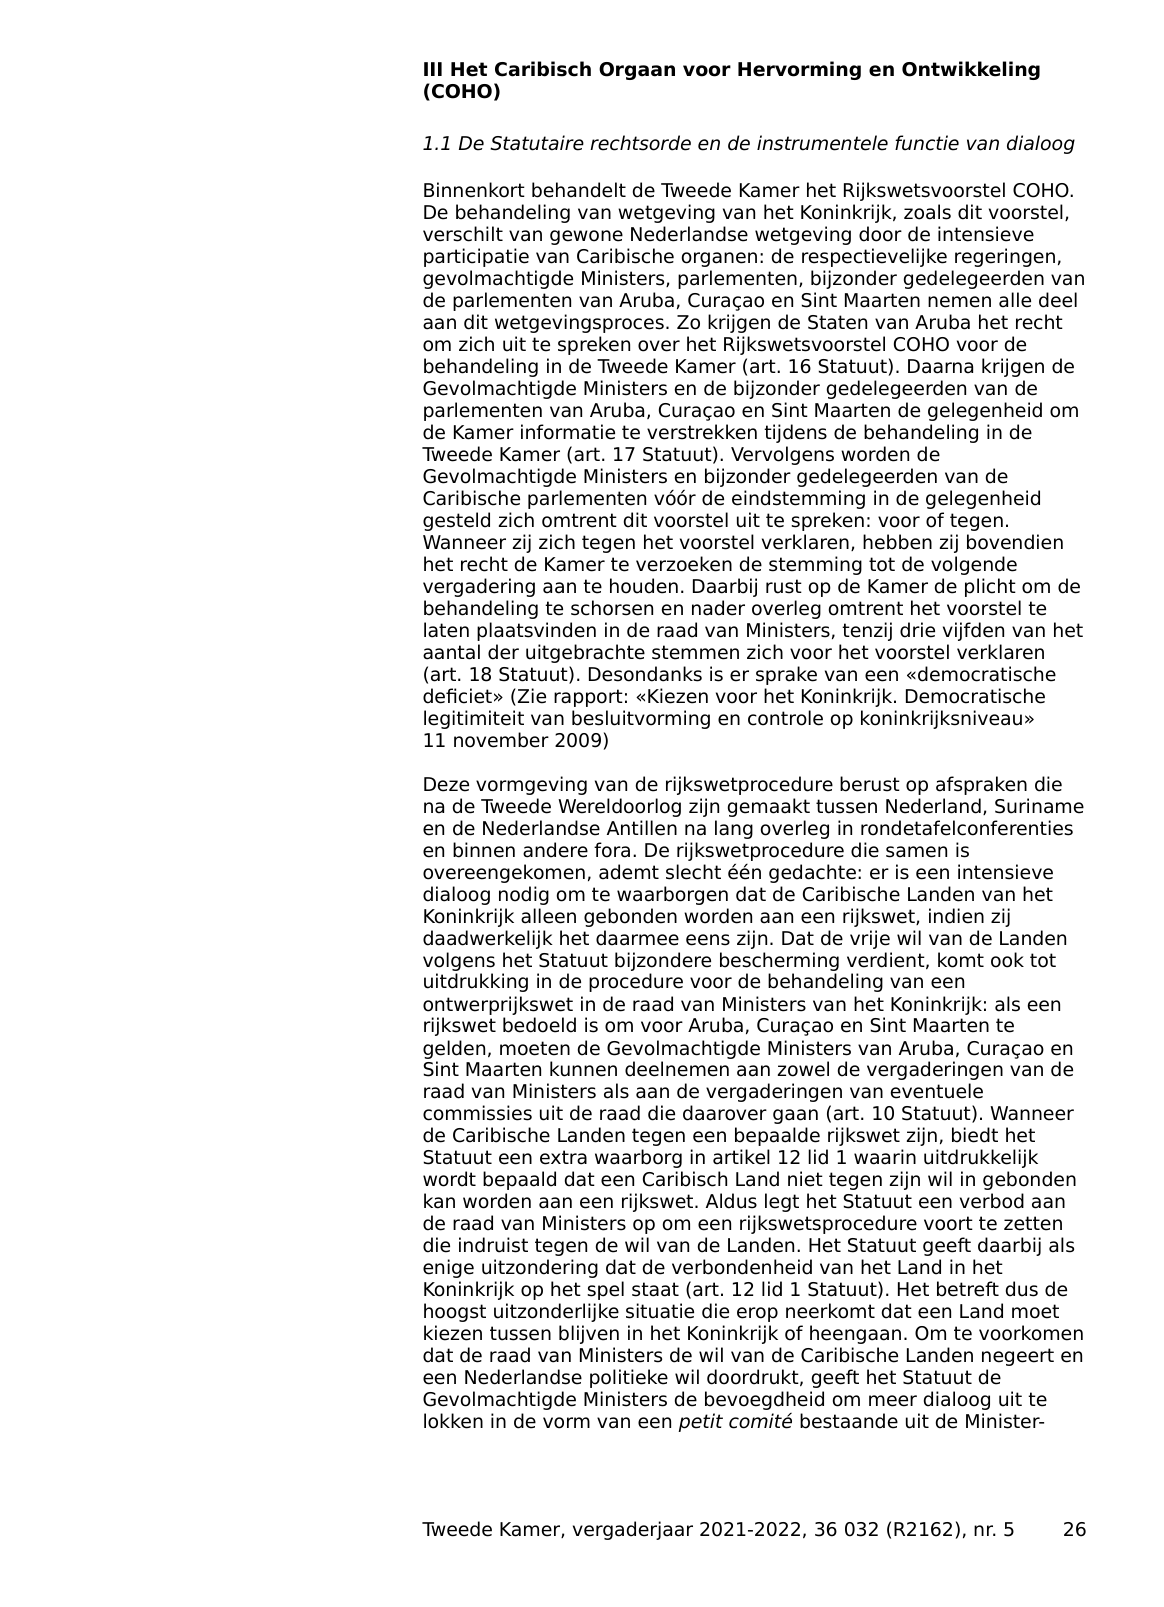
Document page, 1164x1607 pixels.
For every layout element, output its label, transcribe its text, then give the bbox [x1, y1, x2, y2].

subtitle 1.1 De Statutaire rechtsorde en de instrumentele functie van dialoog [422, 133, 1087, 155]
text Deze vormgeving van de rijkswetprocedure berust op afspraken die na de Tweede Wereldoorlog zijn gemaakt tussen Nederland, Suriname en de Nederlandse Antillen na lang overleg in rondetafelconferenties en binnen andere fora. De rijkswetprocedure die samen is overeengekomen, ademt slecht één gedachte: er is een intensieve dialoog nodig om te waarborgen dat de Caribische Landen van het Koninkrijk alleen gebonden worden aan een rijkswet, indien zij daadwerkelijk het daarmee eens zijn. Dat de vrije wil van de Landen volgens het Statuut bijzondere bescherming verdient, komt ook tot uitdrukking in de procedure voor de behandeling van een ontwerprijkswet in de raad van Ministers van het Koninkrijk: als een rijkswet bedoeld is om voor Aruba, Curaçao en Sint Maarten te gelden, moeten de Gevolmachtigde Ministers van Aruba, Curaçao en Sint Maarten kunnen deelnemen aan zowel de vergaderingen van de raad van Ministers als aan de vergaderingen van eventuele commissies uit de raad die daarover gaan (art. 10 Statuut). Wanneer de Caribische Landen tegen een bepaalde rijkswet zijn, biedt het Statuut een extra waarborg in artikel 12 lid 1 waarin uitdrukkelijk wordt bepaald dat een Caribisch Land niet tegen zijn wil in gebonden kan worden aan een rijkswet. Aldus legt het Statuut een verbod aan de raad van Ministers op om een rijkswetsprocedure voort te zetten die indruist tegen de wil van de Landen. Het Statuut geeft daarbij als enige uitzondering dat de verbondenheid van het Land in het Koninkrijk op het spel staat (art. 12 lid 1 Statuut). Het betreft dus de hoogst uitzonderlijke situatie die erop neerkomt dat een Land moet kiezen tussen blijven in het Koninkrijk of heengaan. Om te voorkomen dat de raad van Ministers de wil van de Caribische Landen negeert en een Nederlandse politieke wil doordrukt, geeft het Statuut de Gevolmachtigde Ministers de bevoegdheid om meer dialoog uit te lokken in de vorm van een petit comité bestaande uit de Minister- [422, 774, 1087, 1433]
subtitle III Het Caribisch Orgaan voor Hervorming en Ontwikkeling (COHO) [422, 59, 1087, 103]
text Binnenkort behandelt de Tweede Kamer het Rijkswetsvoorstel COHO. De behandeling van wetgeving van het Koninkrijk, zoals dit voorstel, verschilt van gewone Nederlandse wetgeving door de intensieve participatie van Caribische organen: de respectievelijke regeringen, gevolmachtigde Ministers, parlementen, bijzonder gedelegeerden van de parlementen van Aruba, Curaçao en Sint Maarten nemen alle deel aan dit wetgevingsproces. Zo krijgen de Staten van Aruba het recht om zich uit te spreken over het Rijkswetsvoorstel COHO voor de behandeling in de Tweede Kamer (art. 16 Statuut). Daarna krijgen de Gevolmachtigde Ministers en de bijzonder gedelegeerden van de parlementen van Aruba, Curaçao en Sint Maarten de gelegenheid om de Kamer informatie te verstrekken tijdens de behandeling in de Tweede Kamer (art. 17 Statuut). Vervolgens worden de Gevolmachtigde Ministers en bijzonder gedelegeerden van de Caribische parlementen vóór de eindstemming in de gelegenheid gesteld zich omtrent dit voorstel uit te spreken: voor of tegen. Wanneer zij zich tegen het voorstel verklaren, hebben zij bovendien het recht de Kamer te verzoeken de stemming tot de volgende vergadering aan te houden. Daarbij rust op de Kamer de plicht om de behandeling te schorsen en nader overleg omtrent het voorstel te laten plaatsvinden in de raad van Ministers, tenzij drie vijfden van het aantal der uitgebrachte stemmen zich voor het voorstel verklaren (art. 18 Statuut). Desondanks is er sprake van een «democratische deficiet» (Zie rapport: «Kiezen voor het Koninkrijk. Democratische legitimiteit van besluitvorming en controle op koninkrijksniveau» 11 november 2009) [422, 180, 1087, 751]
